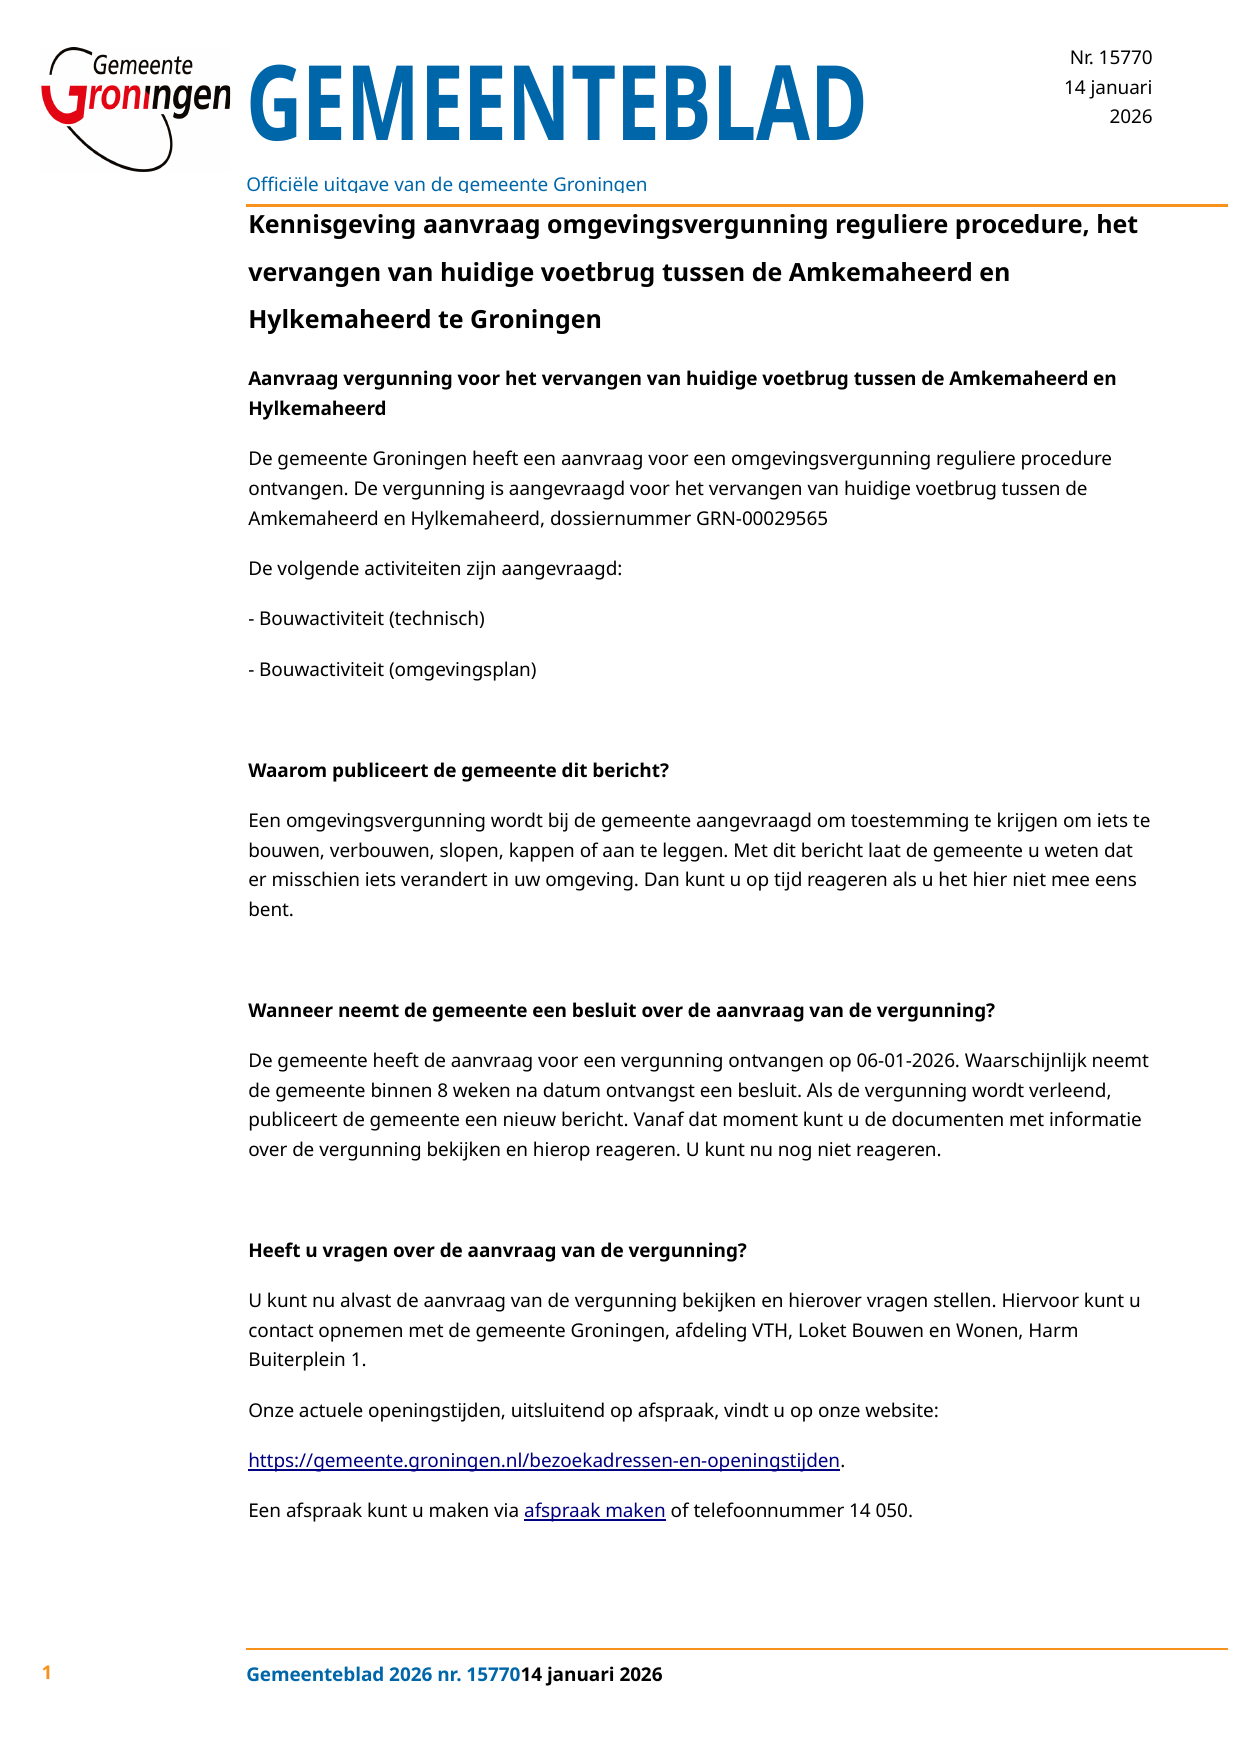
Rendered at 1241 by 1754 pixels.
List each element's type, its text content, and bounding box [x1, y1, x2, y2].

text De gemeente Groningen heeft een aanvraag voor een omgevingsvergunning reguliere procedure ontvangen. De vergunning is aangevraagd voor het vervangen van huidige voetbrug tussen de Amkemaheerd en Hylkemaheerd, dossiernummer GRN-00029565 [248, 446, 1152, 530]
picture [41, 47, 231, 172]
text Aanvraag vergunning voor het vervangen van huidige voetbrug tussen de Amkemaheerd en Hylkemaheerd [248, 366, 1152, 421]
text Een afspraak kunt u maken via afspraak maken of telefoonnummer 14 050. [248, 1498, 1152, 1523]
text Een omgevingsvergunning wordt bij de gemeente aangevraagd om toestemming te krijgen om iets te bouwen, verbouwen, slopen, kappen of aan te leggen. Met dit bericht laat de gemeente u weten dat er misschien iets verandert in uw omgeving. Dan kunt u op tijd reageren als u het hier niet mee eens bent. [248, 807, 1152, 922]
text - Bouwactiviteit (technisch) [248, 606, 1152, 631]
text U kunt nu alvast de aanvraag van de vergunning bekijken en hierover vragen stellen. Hiervoor kunt u contact opnemen met de gemeente Groningen, afdeling VTH, Loket Bouwen en Wonen, Harm Buiterplein 1. [248, 1287, 1152, 1372]
text De gemeente heeft de aanvraag voor een vergunning ontvangen op 06-01-2026. Waarschijnlijk neemt de gemeente binnen 8 weken na datum ontvangst een besluit. Als de vergunning wordt verleend, publiceert de gemeente een nieuw bericht. Vanaf dat moment kunt u de documenten met informatie over de vergunning bekijken en hierop reageren. U kunt nu nog niet reageren. [248, 1047, 1152, 1162]
text Heeft u vragen over de aanvraag van de vergunning? [248, 1237, 1152, 1262]
text Wanneer neemt de gemeente een besluit over de aanvraag van de vergunning? [248, 997, 1152, 1022]
text Waarom publiceert de gemeente dit bericht? [248, 757, 1152, 782]
text https://gemeente.groningen.nl/bezoekadressen-en-openingstijden. [248, 1447, 1152, 1473]
text - Bouwactiviteit (omgevingsplan) [248, 656, 1152, 682]
text De volgende activiteiten zijn aangevraagd: [248, 555, 1152, 581]
text Onze actuele openingstijden, uitsluitend op afspraak, vindt u op onze website: [248, 1397, 1152, 1422]
text Kennisgeving aanvraag omgevingsvergunning reguliere procedure, het vervangen van huidige voetbrug tussen de Amkemaheerd en Hylkemaheerd te Groningen [248, 207, 1152, 336]
